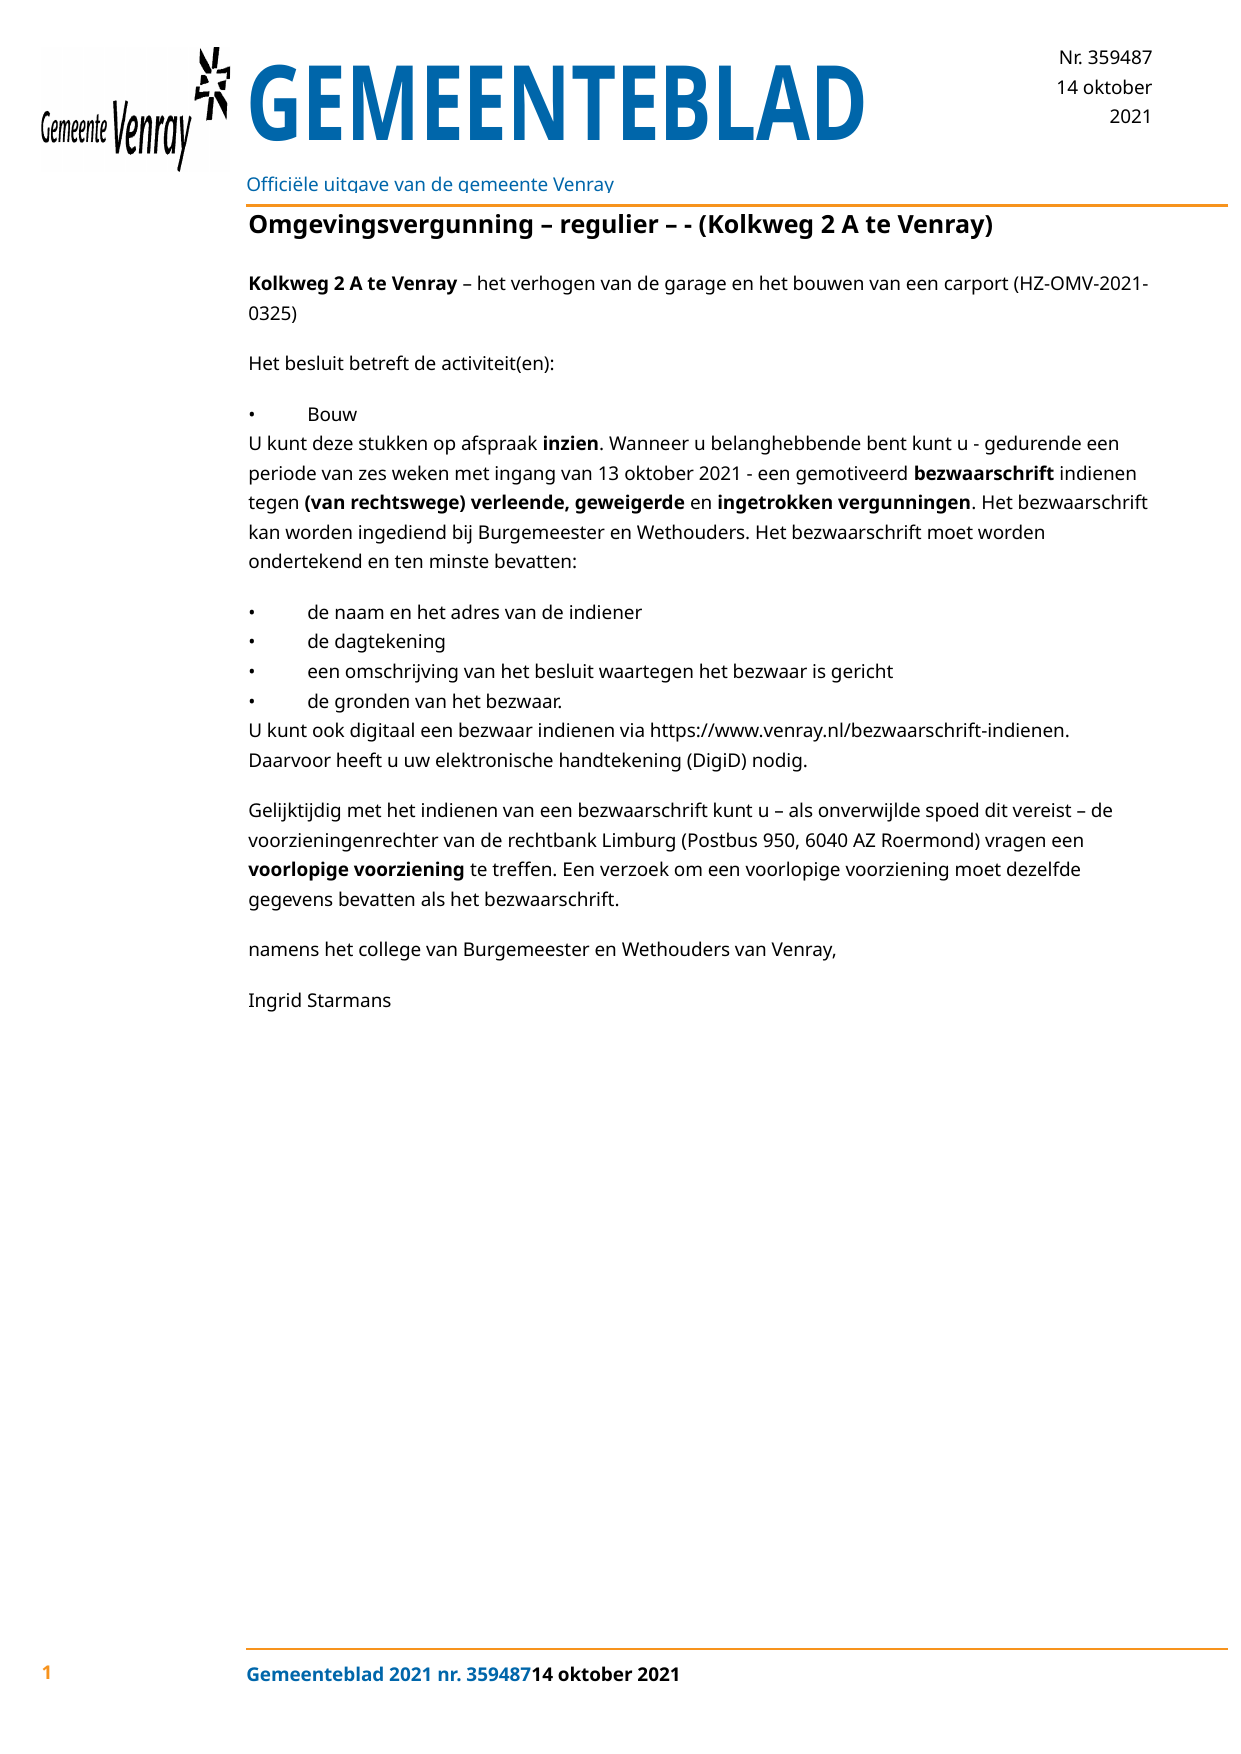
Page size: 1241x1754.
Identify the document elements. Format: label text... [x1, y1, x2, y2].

text namens het college van Burgemeester en Wethouders van Venray, [248, 937, 1152, 962]
text U kunt ook digitaal een bezwaar indienen via https://www.venray.nl/bezwaarschrift-indienen. Daarvoor heeft u uw elektronische handtekening (DigiD) nodig. [248, 717, 1152, 773]
text Het besluit betreft de activiteit(en): [248, 350, 1152, 376]
text Gelijktijdig met het indienen van een bezwaarschrift kunt u – als onverwijlde spoed dit vereist – de voorzieningenrechter van de rechtbank Limburg (Postbus 950, 6040 AZ Roermond) vragen een voorlopige voorziening te treffen. Een verzoek om een voorlopige voorziening moet dezelfde gegevens bevatten als het bezwaarschrift. [248, 797, 1152, 912]
list Bouw [248, 401, 1152, 426]
list de dagtekening [248, 629, 1152, 654]
text U kunt deze stukken op afspraak inzien. Wanneer u belanghebbende bent kunt u - gedurende een periode van zes weken met ingang van 13 oktober 2021 - een gemotiveerd bezwaarschrift indienen tegen (van rechtswege) verleende, geweigerde en ingetrokken vergunningen. Het bezwaarschrift kan worden ingediend bij Burgemeester en Wethouders. Het bezwaarschrift moet worden ondertekend en ten minste bevatten: [248, 430, 1152, 574]
text Ingrid Starmans [248, 987, 1152, 1013]
text Kolkweg 2 A te Venray – het verhogen van de garage en het bouwen van een carport (HZ-OMV-2021-0325) [248, 270, 1152, 326]
text Omgevingsvergunning – regulier – - (Kolkweg 2 A te Venray) [248, 207, 1152, 241]
list een omschrijving van het besluit waartegen het bezwaar is gericht [248, 658, 1152, 684]
picture [41, 47, 231, 172]
list de gronden van het bezwaar. [248, 688, 1152, 713]
list de naam en het adres van de indiener [248, 599, 1152, 625]
